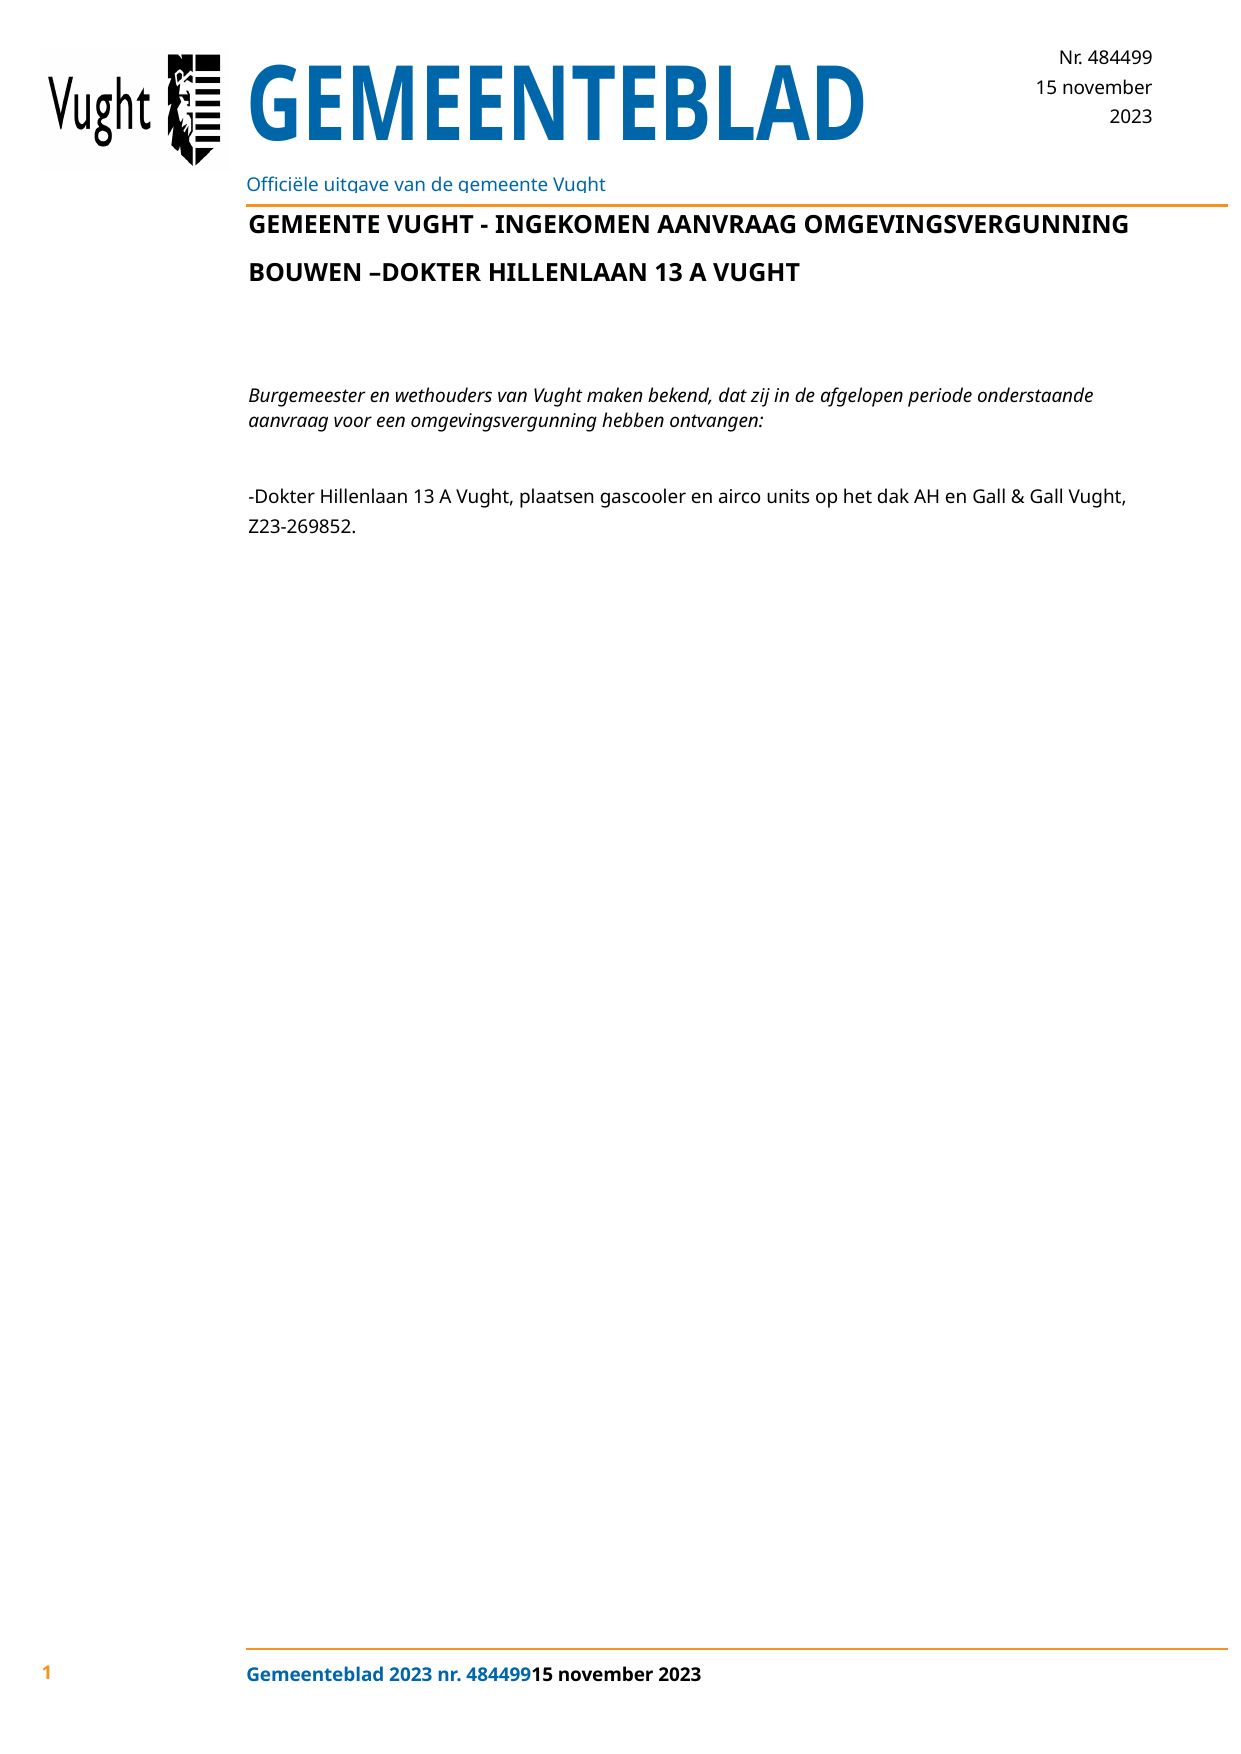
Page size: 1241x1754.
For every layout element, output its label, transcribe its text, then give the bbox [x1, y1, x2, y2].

text GEMEENTE VUGHT - INGEKOMEN AANVRAAG OMGEVINGSVERGUNNING BOUWEN –DOKTER HILLENLAAN 13 A VUGHT [248, 207, 1152, 288]
text Burgemeester en wethouders van Vught maken bekend, dat zij in de afgelopen periode onderstaande aanvraag voor een omgevingsvergunning hebben ontvangen: [248, 382, 1152, 433]
picture [41, 47, 231, 172]
text -Dokter Hillenlaan 13 A Vught, plaatsen gascooler en airco units op het dak AH en Gall & Gall Vught, Z23-269852. [248, 484, 1152, 539]
